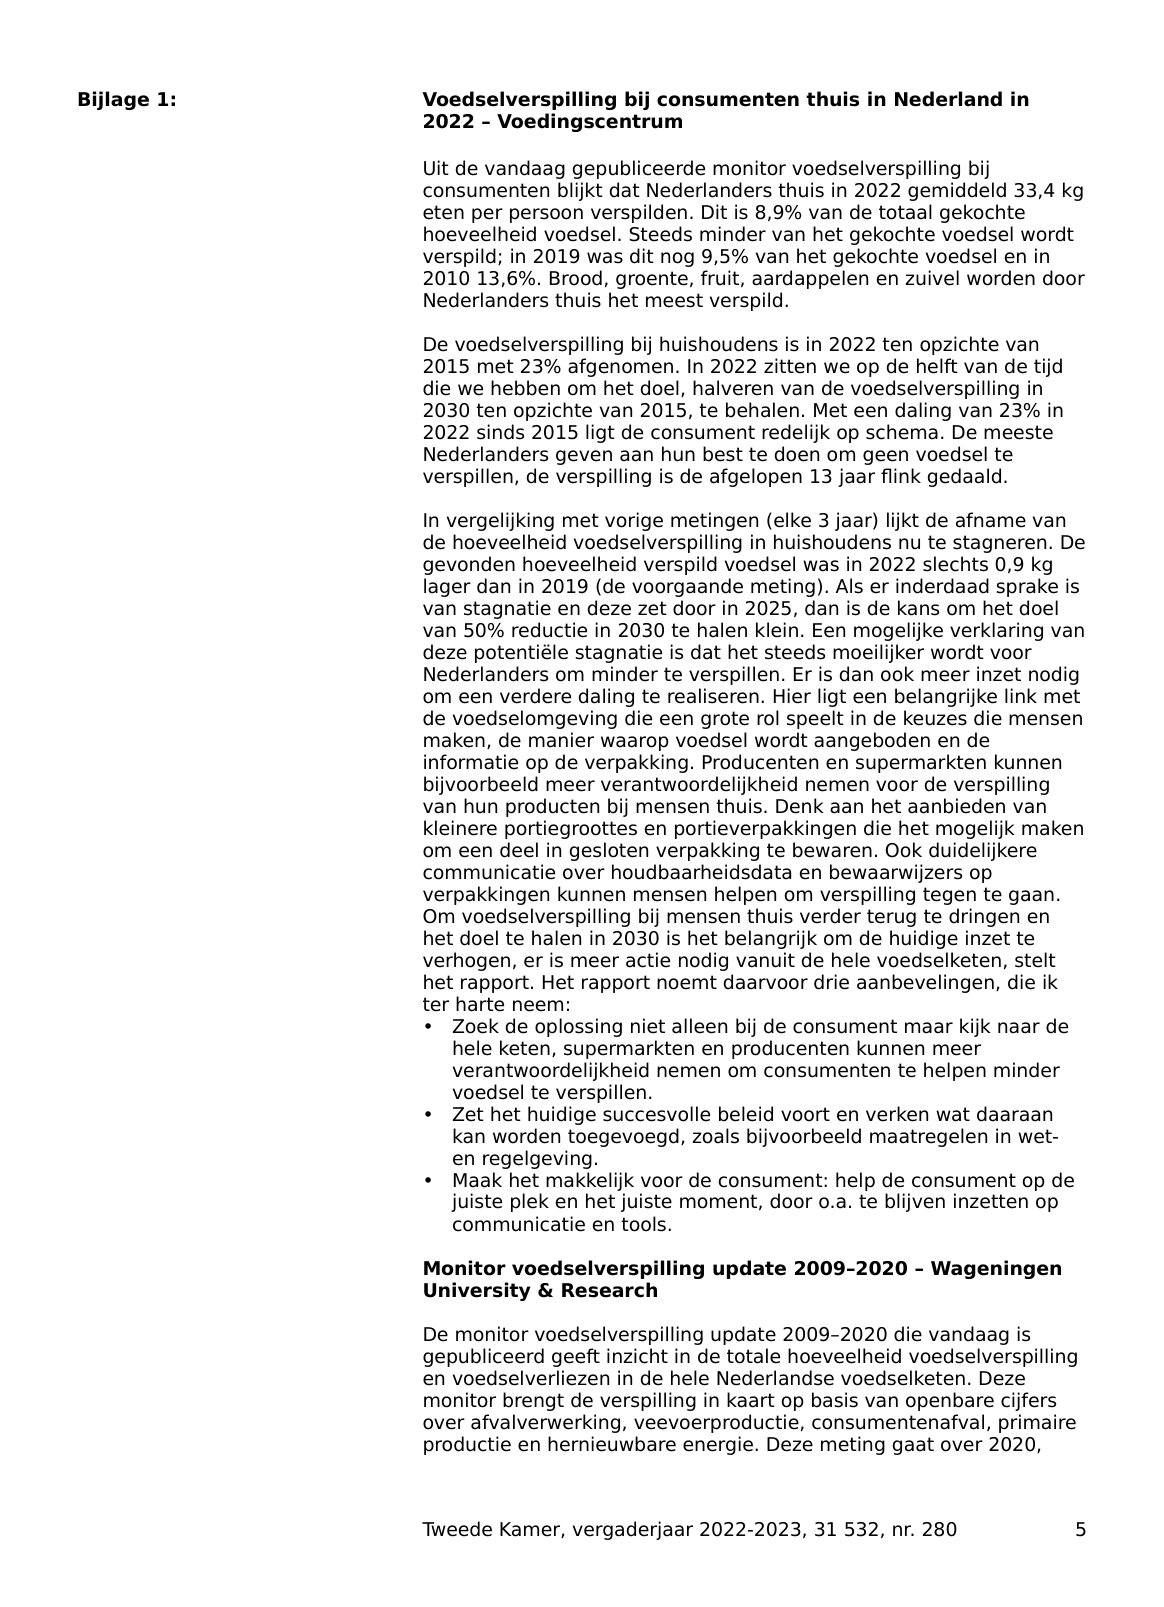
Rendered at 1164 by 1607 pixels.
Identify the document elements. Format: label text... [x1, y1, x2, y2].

text • Zoek de oplossing niet alleen bij de consument maar kijk naar de hele keten, supermarkten en producenten kunnen meer verantwoordelijkheid nemen om consumenten te helpen minder voedsel te verspillen. [422, 1016, 1087, 1103]
text Uit de vandaag gepubliceerde monitor voedselverspilling bij consumenten blijkt dat Nederlanders thuis in 2022 gemiddeld 33,4 kg eten per persoon verspilden. Dit is 8,9% van de totaal gekochte hoeveelheid voedsel. Steeds minder van het gekochte voedsel wordt verspild; in 2019 was dit nog 9,5% van het gekochte voedsel en in 2010 13,6%. Brood, groente, fruit, aardappelen en zuivel worden door Nederlanders thuis het meest verspild. [422, 158, 1087, 312]
subtitle Bijlage 1: Voedselverspilling bij consumenten thuis in Nederland in 2022 – Voedingscentrum [77, 89, 1087, 133]
text In vergelijking met vorige metingen (elke 3 jaar) lijkt de afname van de hoeveelheid voedselverspilling in huishoudens nu te stagneren. De gevonden hoeveelheid verspild voedsel was in 2022 slechts 0,9 kg lager dan in 2019 (de voorgaande meting). Als er inderdaad sprake is van stagnatie en deze zet door in 2025, dan is de kans om het doel van 50% reductie in 2030 te halen klein. Een mogelijke verklaring van deze potentiële stagnatie is dat het steeds moeilijker wordt voor Nederlanders om minder te verspillen. Er is dan ook meer inzet nodig om een verdere daling te realiseren. Hier ligt een belangrijke link met de voedselomgeving die een grote rol speelt in de keuzes die mensen maken, de manier waarop voedsel wordt aangeboden en de informatie op de verpakking. Producenten en supermarkten kunnen bijvoorbeeld meer verantwoordelijkheid nemen voor de verspilling van hun producten bij mensen thuis. Denk aan het aanbieden van kleinere portiegroottes en portieverpakkingen die het mogelijk maken om een deel in gesloten verpakking te bewaren. Ook duidelijkere communicatie over houdbaarheidsdata en bewaarwijzers op verpakkingen kunnen mensen helpen om verspilling tegen te gaan. Om voedselverspilling bij mensen thuis verder terug te dringen en het doel te halen in 2030 is het belangrijk om de huidige inzet te verhogen, er is meer actie nodig vanuit de hele voedselketen, stelt het rapport. Het rapport noemt daarvoor drie aanbevelingen, die ik ter harte neem: [422, 510, 1087, 1016]
text • Maak het makkelijk voor de consument: help de consument op de juiste plek en het juiste moment, door o.a. te blijven inzetten op communicatie en tools. [422, 1169, 1087, 1235]
text • Zet het huidige succesvolle beleid voort en verken wat daaraan kan worden toegevoegd, zoals bijvoorbeeld maatregelen in wet- en regelgeving. [422, 1103, 1087, 1169]
text De monitor voedselverspilling update 2009–2020 die vandaag is gepubliceerd geeft inzicht in de totale hoeveelheid voedselverspilling en voedselverliezen in de hele Nederlandse voedselketen. Deze monitor brengt de verspilling in kaart op basis van openbare cijfers over afvalverwerking, veevoerproductie, consumentenafval, primaire productie en hernieuwbare energie. Deze meting gaat over 2020, [422, 1324, 1087, 1456]
subtitle Monitor voedselverspilling update 2009–2020 – Wageningen University & Research [422, 1258, 1087, 1302]
text De voedselverspilling bij huishoudens is in 2022 ten opzichte van 2015 met 23% afgenomen. In 2022 zitten we op de helft van de tijd die we hebben om het doel, halveren van de voedselverspilling in 2030 ten opzichte van 2015, te behalen. Met een daling van 23% in 2022 sinds 2015 ligt de consument redelijk op schema. De meeste Nederlanders geven aan hun best te doen om geen voedsel te verspillen, de verspilling is de afgelopen 13 jaar flink gedaald. [422, 334, 1087, 488]
